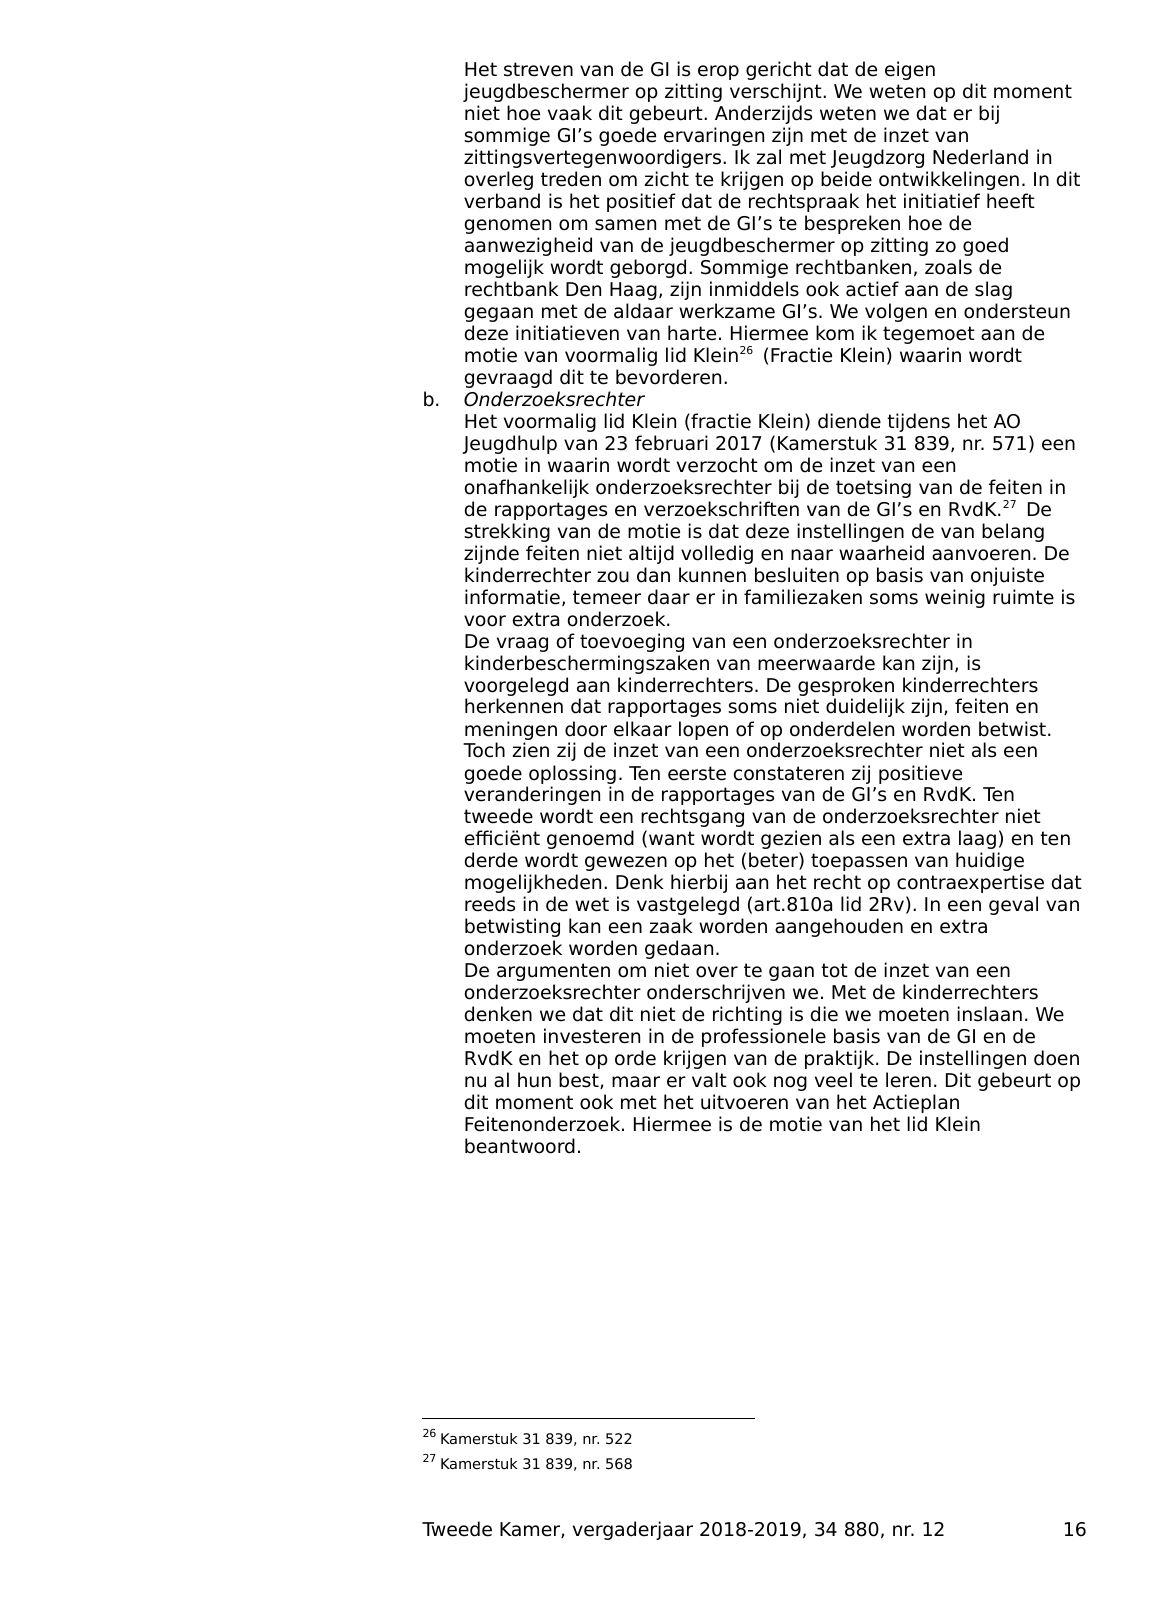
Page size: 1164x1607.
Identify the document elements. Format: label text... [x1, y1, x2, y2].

text De argumenten om niet over te gaan tot de inzet van een onderzoeksrechter onderschrijven we. Met de kinderrechters denken we dat dit niet de richting is die we moeten inslaan. We moeten investeren in de professionele basis van de GI en de RvdK en het op orde krijgen van de praktijk. De instellingen doen nu al hun best, maar er valt ook nog veel te leren. Dit gebeurt op dit moment ook met het uitvoeren van het Actieplan Feitenonderzoek. Hiermee is de motie van het lid Klein beantwoord. [464, 960, 1087, 1158]
text Kamerstuk 31 839, nr. 522 [422, 1427, 1087, 1449]
text Kamerstuk 31 839, nr. 568 [422, 1452, 1087, 1474]
text b. Onderzoeksrechter [422, 389, 1087, 411]
text Het voormalig lid Klein (fractie Klein) diende tijdens het AO Jeugdhulp van 23 februari 2017 (Kamerstuk 31 839, nr. 571) een motie in waarin wordt verzocht om de inzet van een onafhankelijk onderzoeksrechter bij de toetsing van de feiten in de rapportages en verzoekschriften van de GI’s en RvdK. De strekking van de motie is dat deze instellingen de van belang zijnde feiten niet altijd volledig en naar waarheid aanvoeren. De kinderrechter zou dan kunnen besluiten op basis van onjuiste informatie, temeer daar er in familiezaken soms weinig ruimte is voor extra onderzoek. [464, 411, 1087, 631]
text Het streven van de GI is erop gericht dat de eigen jeugdbeschermer op zitting verschijnt. We weten op dit moment niet hoe vaak dit gebeurt. Anderzijds weten we dat er bij sommige GI’s goede ervaringen zijn met de inzet van zittingsvertegenwoordigers. Ik zal met Jeugdzorg Nederland in overleg treden om zicht te krijgen op beide ontwikkelingen. In dit verband is het positief dat de rechtspraak het initiatief heeft genomen om samen met de GI’s te bespreken hoe de aanwezigheid van de jeugdbeschermer op zitting zo goed mogelijk wordt geborgd. Sommige rechtbanken, zoals de rechtbank Den Haag, zijn inmiddels ook actief aan de slag gegaan met de aldaar werkzame GI’s. We volgen en ondersteun deze initiatieven van harte. Hiermee kom ik tegemoet aan de motie van voormalig lid Klein (Fractie Klein) waarin wordt gevraagd dit te bevorderen. [464, 59, 1087, 389]
text De vraag of toevoeging van een onderzoeksrechter in kinderbeschermingszaken van meerwaarde kan zijn, is voorgelegd aan kinderrechters. De gesproken kinderrechters herkennen dat rapportages soms niet duidelijk zijn, feiten en meningen door elkaar lopen of op onderdelen worden betwist. Toch zien zij de inzet van een onderzoeksrechter niet als een goede oplossing. Ten eerste constateren zij positieve veranderingen in de rapportages van de GI’s en RvdK. Ten tweede wordt een rechtsgang van de onderzoeksrechter niet efficiënt genoemd (want wordt gezien als een extra laag) en ten derde wordt gewezen op het (beter) toepassen van huidige mogelijkheden. Denk hierbij aan het recht op contraexpertise dat reeds in de wet is vastgelegd (art.810a lid 2Rv). In een geval van betwisting kan een zaak worden aangehouden en extra onderzoek worden gedaan. [464, 631, 1087, 960]
